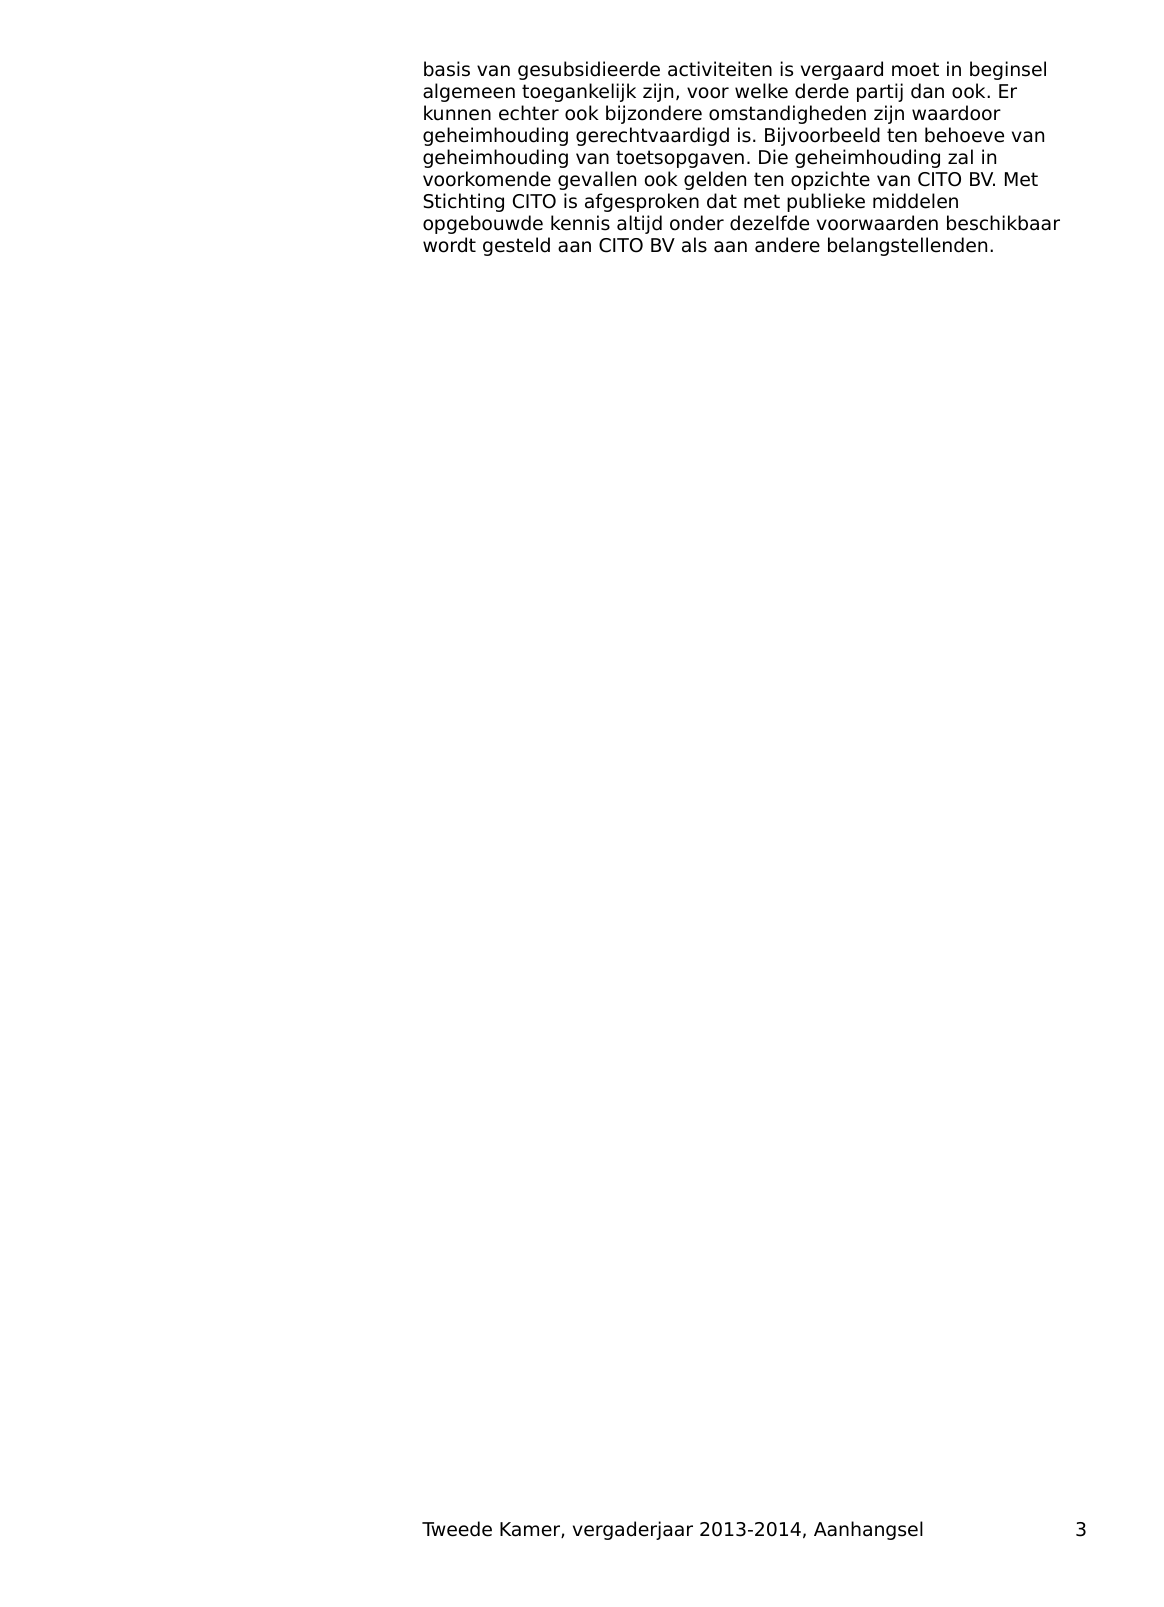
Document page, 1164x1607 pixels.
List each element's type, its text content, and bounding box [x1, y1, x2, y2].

text basis van gesubsidieerde activiteiten is vergaard moet in beginsel algemeen toegankelijk zijn, voor welke derde partij dan ook. Er kunnen echter ook bijzondere omstandigheden zijn waardoor geheimhouding gerechtvaardigd is. Bijvoorbeeld ten behoeve van geheimhouding van toetsopgaven. Die geheimhouding zal in voorkomende gevallen ook gelden ten opzichte van CITO BV. Met Stichting CITO is afgesproken dat met publieke middelen opgebouwde kennis altijd onder dezelfde voorwaarden beschikbaar wordt gesteld aan CITO BV als aan andere belangstellenden. [422, 59, 1087, 257]
